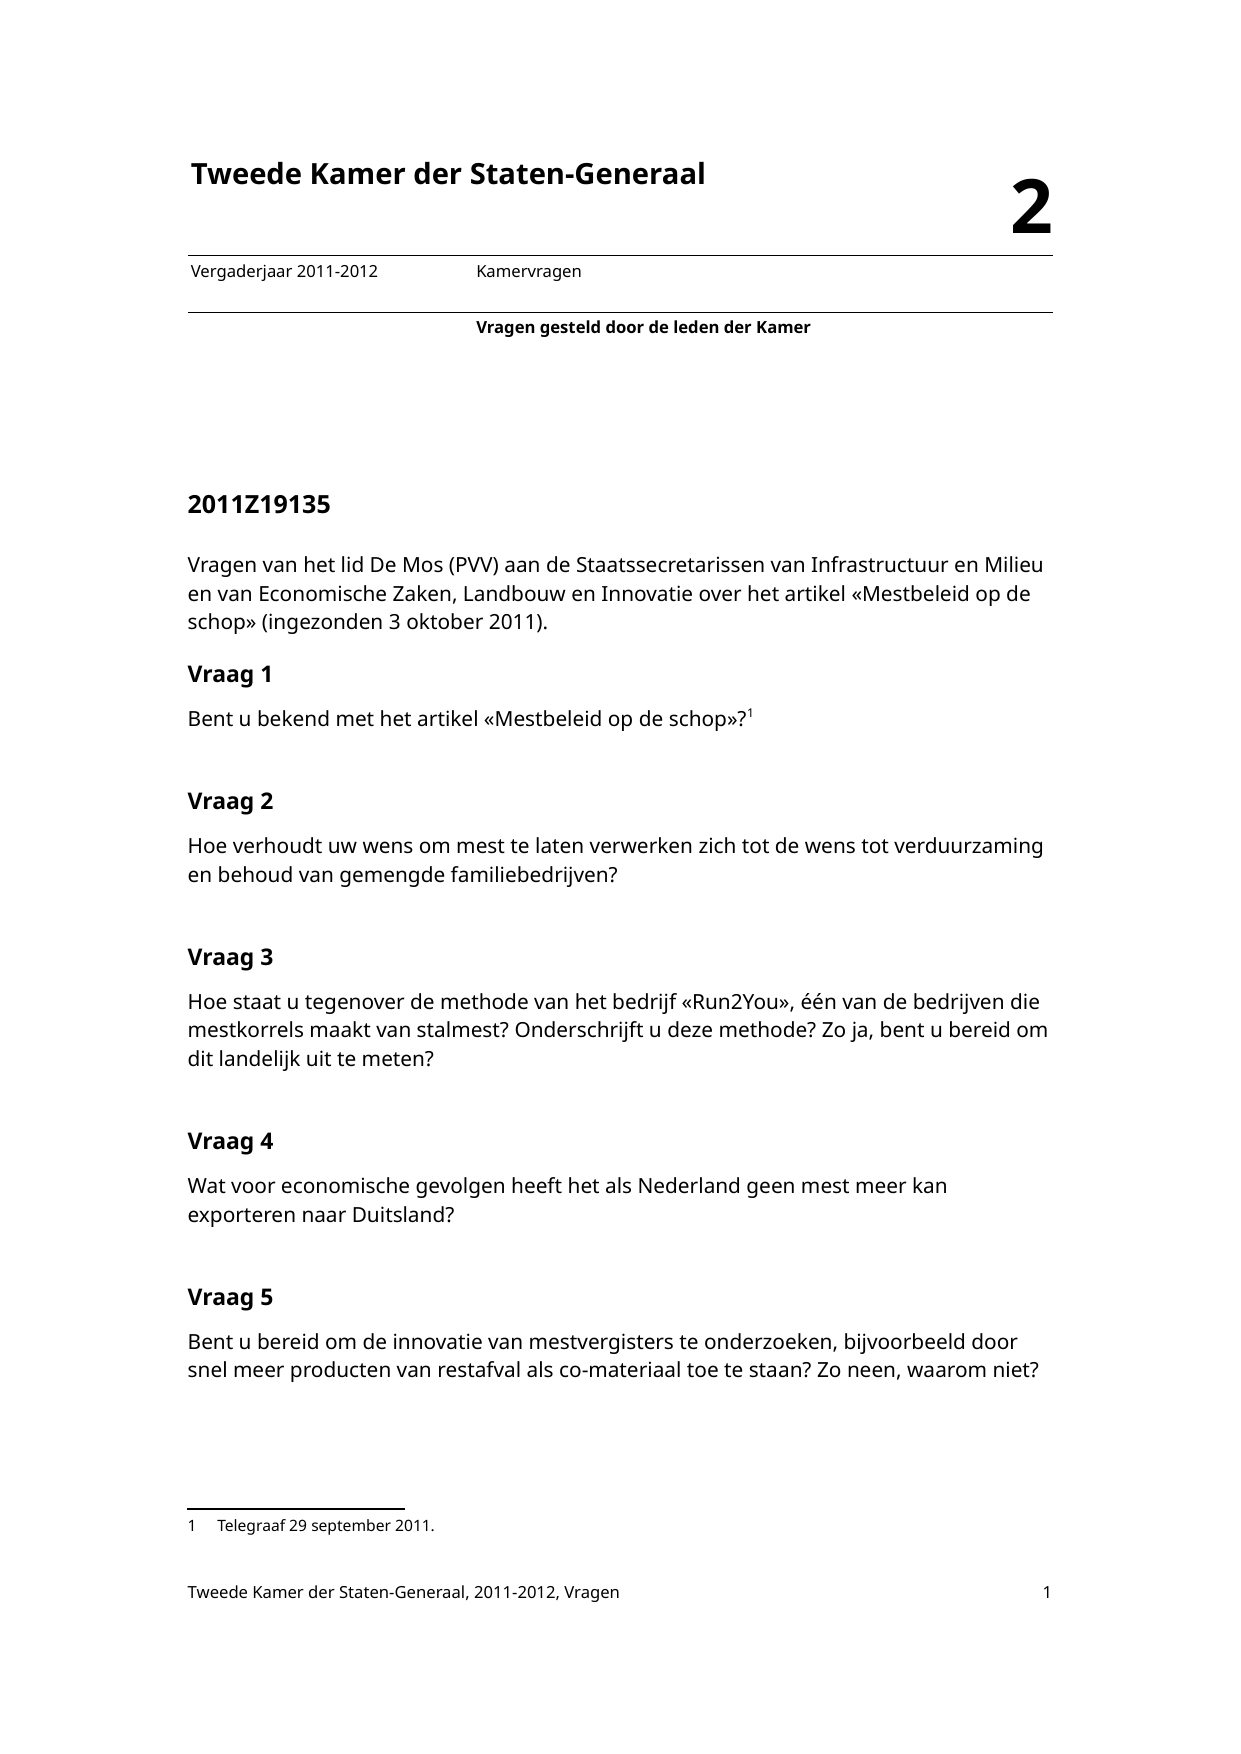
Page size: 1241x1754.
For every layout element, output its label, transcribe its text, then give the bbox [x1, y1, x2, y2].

table_cell Vergaderjaar 2011-2012 [188, 256, 473, 312]
text Vragen van het lid De Mos (PVV) aan de Staatssecretarissen van Infrastructuur en Milieu en van Economische Zaken, Landbouw en Innovatie over het artikel «Mestbeleid op de schop» (ingezonden 3 oktober 2011). [187, 550, 1053, 636]
text Hoe verhoudt uw wens om mest te laten verwerken zich tot de wens tot verduurzaming en behoud van gemengde familiebedrijven? [187, 832, 1053, 888]
table_cell Vragen gesteld door de leden der Kamer [473, 313, 1053, 339]
subtitle Vraag 2 [187, 785, 1053, 817]
subtitle Vraag 3 [187, 941, 1053, 972]
table_cell Kamervragen [473, 256, 1053, 312]
subtitle Vraag 4 [187, 1125, 1053, 1156]
text Bent u bekend met het artikel «Mestbeleid op de schop»? [187, 704, 1053, 733]
text Bent u bereid om de innovatie van mestvergisters te onderzoeken, bijvoorbeeld door snel meer producten van restafval als co-materiaal toe te staan? Zo neen, waarom niet? [187, 1327, 1053, 1384]
text Wat voor economische gevolgen heeft het als Nederland geen mest meer kan exporteren naar Duitsland? [187, 1171, 1053, 1228]
subtitle Vraag 5 [187, 1281, 1053, 1312]
table_header 2 [880, 150, 1053, 255]
text Telegraaf 29 september 2011. [187, 1508, 1053, 1536]
table_cell [188, 313, 473, 339]
text Hoe staat u tegenover de methode van het bedrijf «Run2You», één van de bedrijven die mestkorrels maakt van stalmest? Onderschrijft u deze methode? Zo ja, bent u bereid om dit landelijk uit te meten? [187, 987, 1053, 1072]
table_header Tweede Kamer der Staten-Generaal [188, 150, 879, 255]
text 2011Z19135 [187, 487, 1053, 521]
subtitle Vraag 1 [187, 658, 1053, 689]
